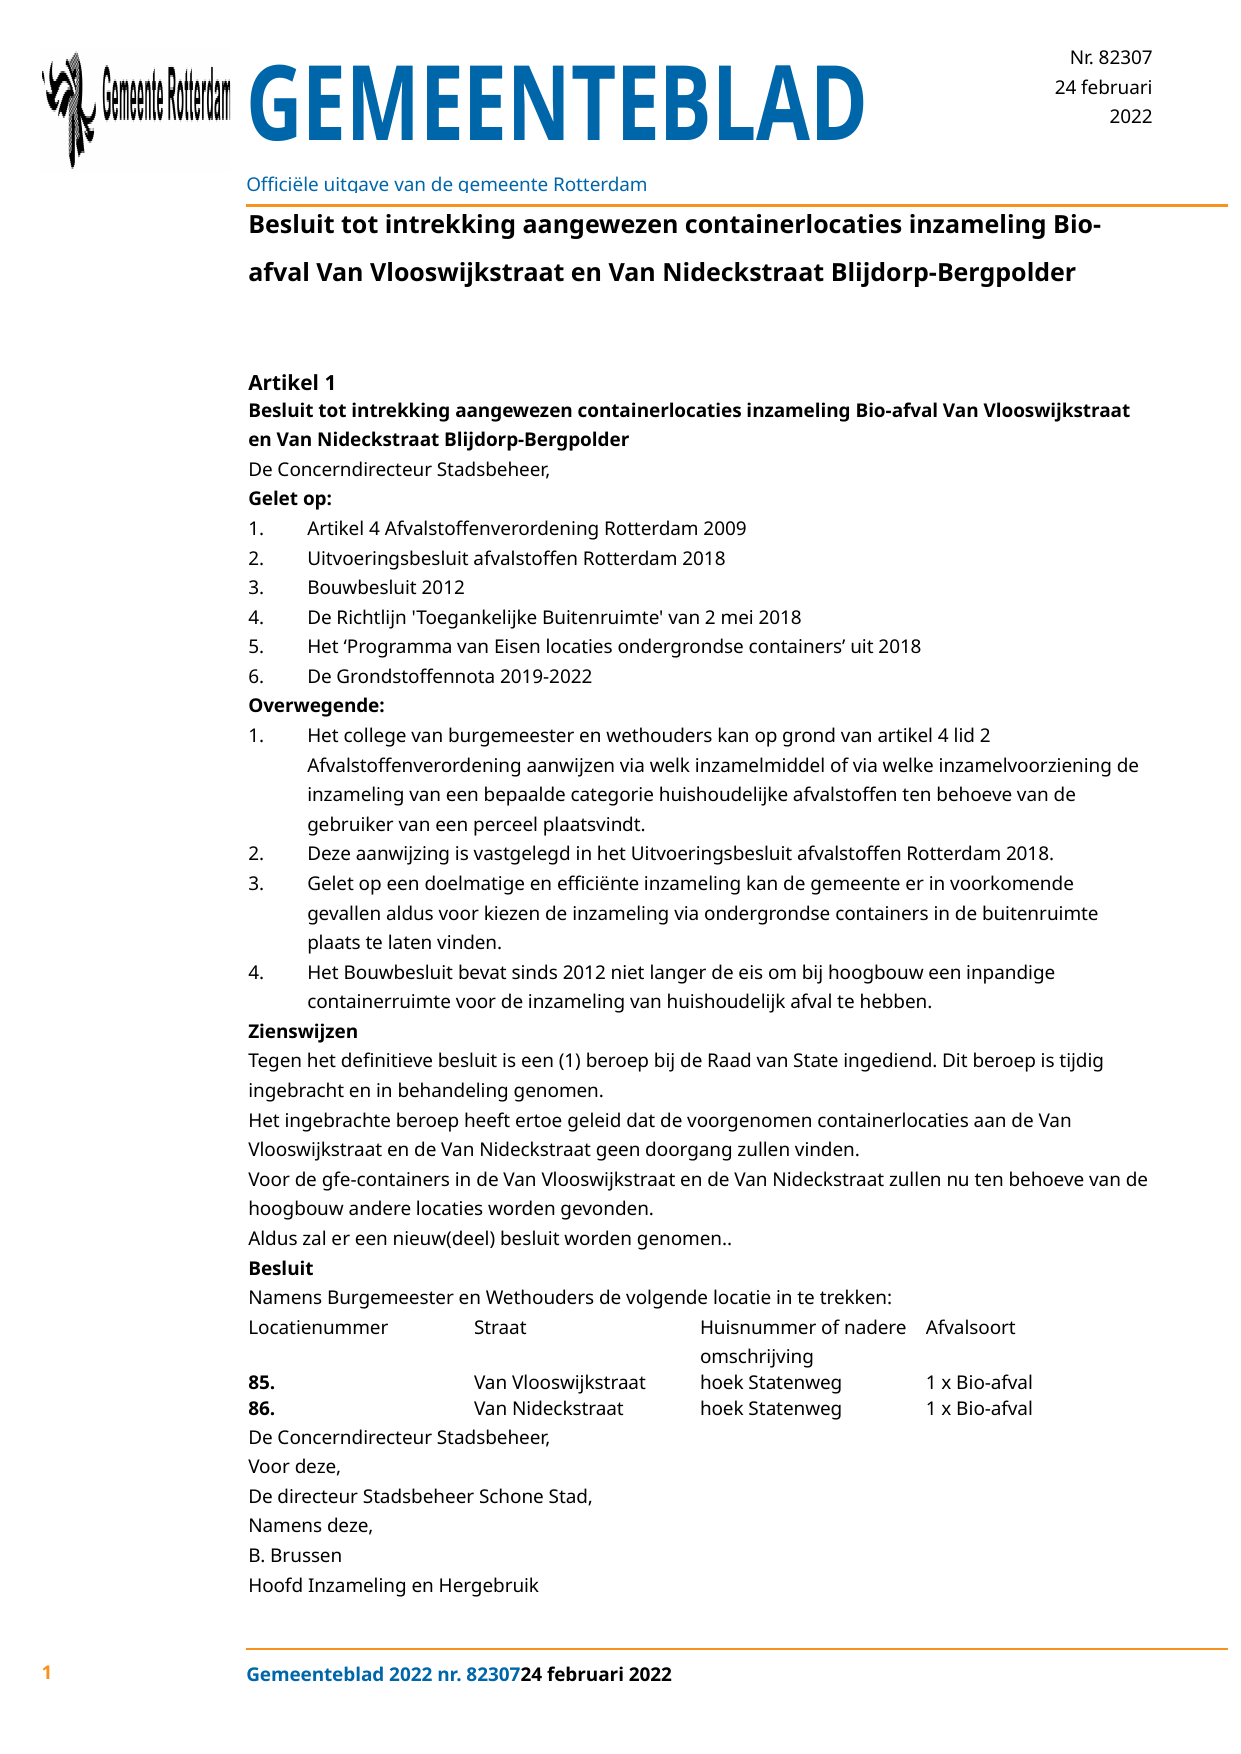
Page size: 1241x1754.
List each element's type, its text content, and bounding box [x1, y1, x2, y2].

text De directeur Stadsbeheer Schone Stad, [248, 1483, 1152, 1509]
table_header Afvalsoort [926, 1314, 1152, 1369]
text De Concerndirecteur Stadsbeheer, [248, 456, 1152, 482]
table_cell hoek Statenweg [700, 1369, 926, 1395]
list Artikel 4 Afvalstoffenverordening Rotterdam 2009 [248, 515, 1152, 541]
table_header Locatienummer [248, 1314, 474, 1369]
text Zienswijzen [248, 1018, 1152, 1044]
list Het Bouwbesluit bevat sinds 2012 niet langer de eis om bij hoogbouw een inpandige containerruimte voor de inzameling van huishoudelijk afval te hebben. [248, 959, 1152, 1014]
text Voor deze, [248, 1453, 1152, 1479]
table_cell 1 x Bio-afval [926, 1369, 1152, 1395]
table_header Straat [474, 1314, 700, 1369]
text Besluit tot intrekking aangewezen containerlocaties inzameling Bio-afval Van Vlooswijkstraat en Van Nideckstraat Blijdorp-Bergpolder [248, 397, 1152, 452]
table_cell Van Nideckstraat [474, 1395, 700, 1421]
table_cell Van Vlooswijkstraat [474, 1369, 700, 1395]
list Het college van burgemeester en wethouders kan op grond van artikel 4 lid 2 Afvalstoffenverordening aanwijzen via welk inzamelmiddel of via welke inzamelvoorziening de inzameling van een bepaalde categorie huishoudelijke afvalstoffen ten behoeve van de gebruiker van een perceel plaatsvindt. [248, 722, 1152, 837]
list De Richtlijn 'Toegankelijke Buitenruimte' van 2 mei 2018 [248, 604, 1152, 629]
text Het ingebrachte beroep heeft ertoe geleid dat de voorgenomen containerlocaties aan de Van Vlooswijkstraat en de Van Nideckstraat geen doorgang zullen vinden. [248, 1107, 1152, 1162]
text Namens Burgemeester en Wethouders de volgende locatie in te trekken: [248, 1284, 1152, 1310]
table_cell 1 x Bio-afval [926, 1395, 1152, 1421]
list Deze aanwijzing is vastgelegd in het Uitvoeringsbesluit afvalstoffen Rotterdam 2018. [248, 841, 1152, 866]
text Artikel 1 [248, 368, 1152, 397]
table_header Huisnummer of nadere omschrijving [700, 1314, 926, 1369]
table_cell hoek Statenweg [700, 1395, 926, 1421]
text Besluit [248, 1255, 1152, 1280]
text Voor de gfe-containers in de Van Vlooswijkstraat en de Van Nideckstraat zullen nu ten behoeve van de hoogbouw andere locaties worden gevonden. [248, 1166, 1152, 1221]
text Overwegende: [248, 693, 1152, 718]
picture [41, 47, 231, 172]
table_cell 86. [248, 1395, 474, 1421]
text B. Brussen [248, 1542, 1152, 1568]
text Aldus zal er een nieuw(deel) besluit worden genomen.. [248, 1225, 1152, 1251]
list Uitvoeringsbesluit afvalstoffen Rotterdam 2018 [248, 545, 1152, 570]
text De Concerndirecteur Stadsbeheer, [248, 1424, 1152, 1450]
list Gelet op een doelmatige en efficiënte inzameling kan de gemeente er in voorkomende gevallen aldus voor kiezen de inzameling via ondergrondse containers in de buitenruimte plaats te laten vinden. [248, 870, 1152, 955]
list Bouwbesluit 2012 [248, 574, 1152, 600]
text Tegen het definitieve besluit is een (1) beroep bij de Raad van State ingediend. Dit beroep is tijdig ingebracht en in behandeling genomen. [248, 1048, 1152, 1103]
text Gelet op: [248, 486, 1152, 511]
text Hoofd Inzameling en Hergebruik [248, 1572, 1152, 1598]
text Namens deze, [248, 1513, 1152, 1538]
text Besluit tot intrekking aangewezen containerlocaties inzameling Bio-afval Van Vlooswijkstraat en Van Nideckstraat Blijdorp-Bergpolder [248, 207, 1152, 288]
table_cell 85. [248, 1369, 474, 1395]
list De Grondstoffennota 2019-2022 [248, 663, 1152, 689]
list Het ‘Programma van Eisen locaties ondergrondse containers’ uit 2018 [248, 633, 1152, 659]
